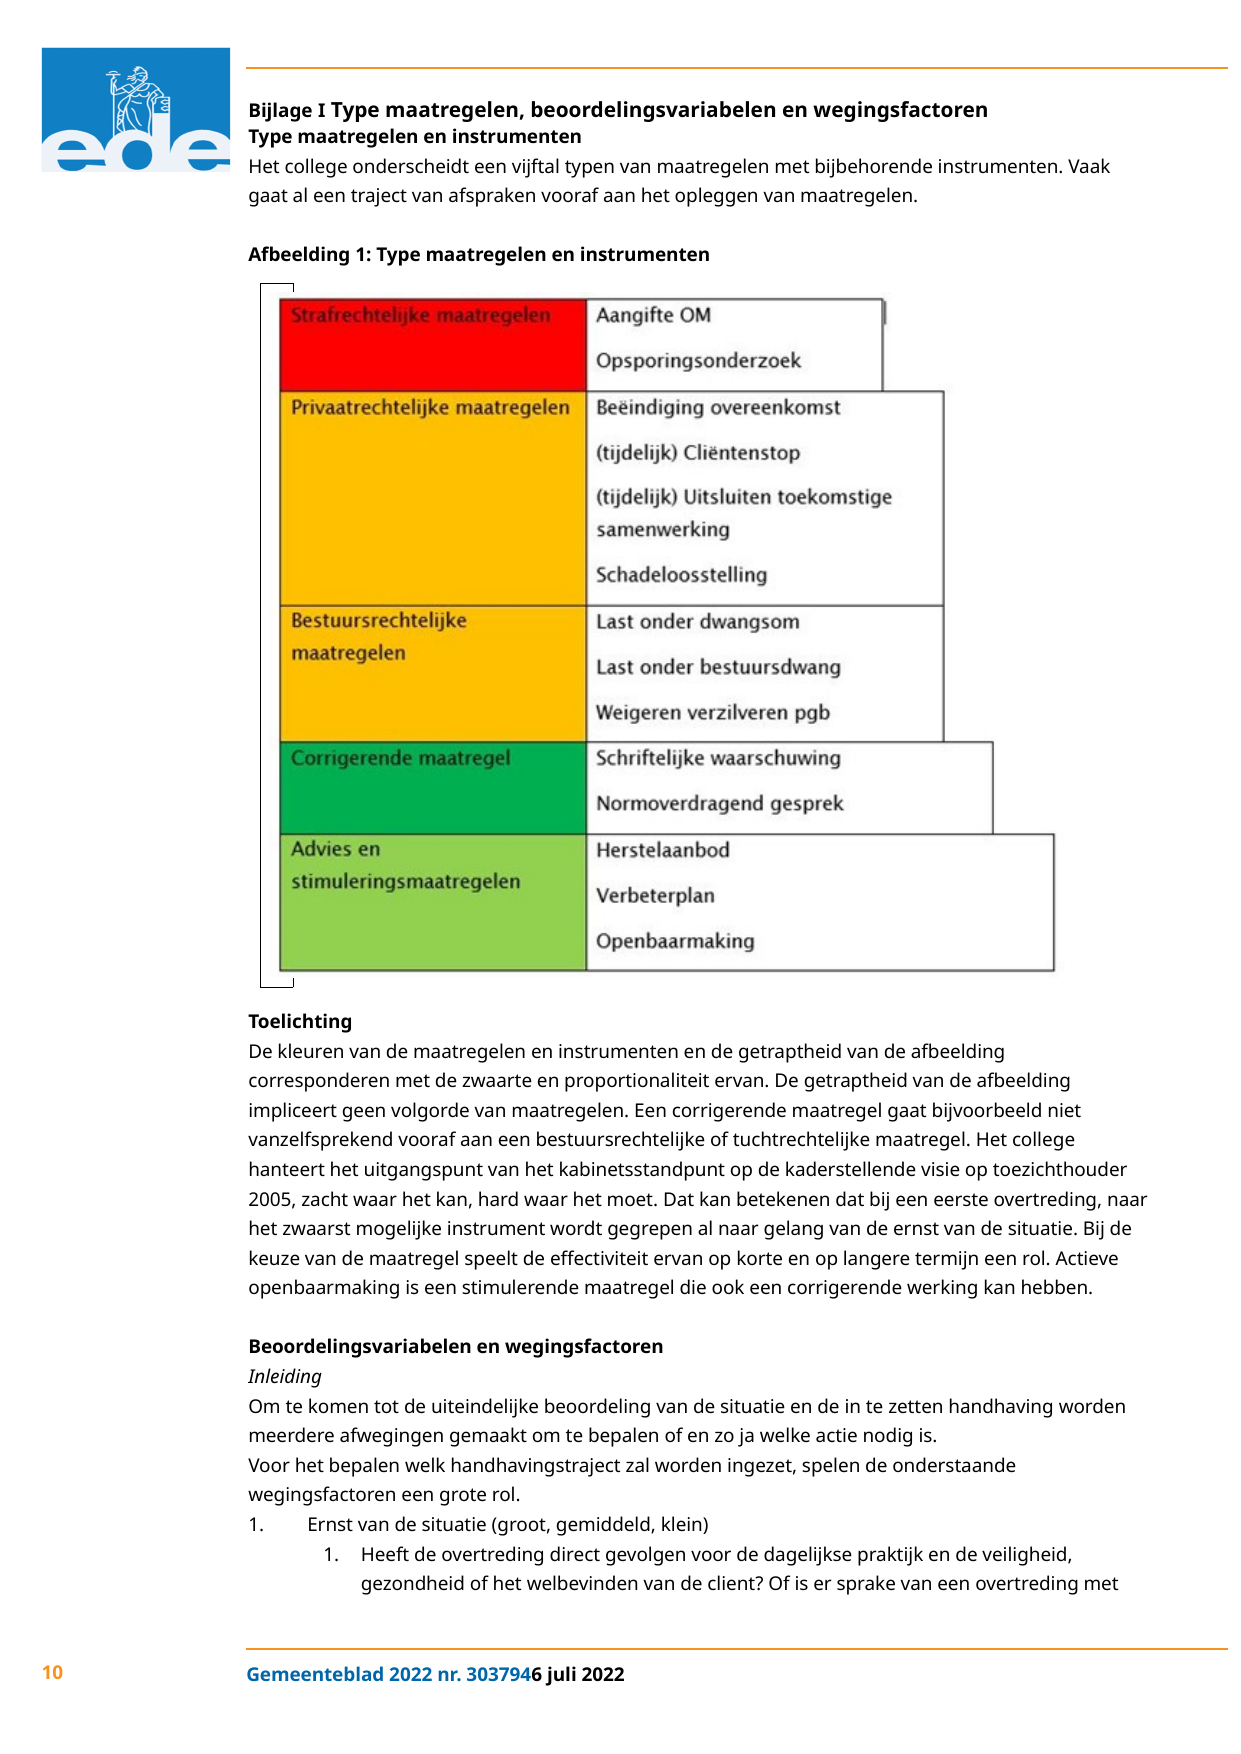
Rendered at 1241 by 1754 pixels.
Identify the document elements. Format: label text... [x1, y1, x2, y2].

text De kleuren van de maatregelen en instrumenten en de getraptheid van de afbeelding corresponderen met de zwaarte en proportionaliteit ervan. De getraptheid van de afbeelding impliceert geen volgorde van maatregelen. Een corrigerende maatregel gaat bijvoorbeeld niet vanzelfsprekend vooraf aan een bestuursrechtelijke of tuchtrechtelijke maatregel. Het college hanteert het uitgangspunt van het kabinetsstandpunt op de kaderstellende visie op toezichthouder 2005, zacht waar het kan, hard waar het moet. Dat kan betekenen dat bij een eerste overtreding, naar het zwaarst mogelijke instrument wordt gegrepen al naar gelang van de ernst van de situatie. Bij de keuze van de maatregel speelt de effectiviteit ervan op korte en op langere termijn een rol. Actieve openbaarmaking is een stimulerende maatregel die ook een corrigerende werking kan hebben. [248, 1038, 1152, 1300]
text Afbeelding 1: Type maatregelen en instrumenten [248, 242, 1152, 267]
text Bijlage I Type maatregelen, beoordelingsvariabelen en wegingsfactoren [248, 95, 1152, 123]
text Het college onderscheidt een vijftal typen van maatregelen met bijbehorende instrumenten. Vaak gaat al een traject van afspraken vooraf aan het opleggen van maatregelen. [248, 153, 1152, 208]
text Om te komen tot de uiteindelijke beoordeling van de situatie en de in te zetten handhaving worden meerdere afwegingen gemaakt om te bepalen of en zo ja welke actie nodig is. [248, 1393, 1152, 1448]
text Beoordelingsvariabelen en wegingsfactoren [248, 1334, 1152, 1359]
text Toelichting [248, 1008, 1152, 1034]
list Heeft de overtreding direct gevolgen voor de dagelijkse praktijk en de veiligheid, gezondheid of het welbevinden van de client? Of is er sprake van een overtreding met [323, 1541, 1152, 1596]
text Type maatregelen en instrumenten [248, 123, 1152, 149]
text Voor het bepalen welk handhavingstraject zal worden ingezet, spelen de onderstaande wegingsfactoren een grote rol. [248, 1452, 1152, 1507]
text Inleiding [248, 1363, 1152, 1389]
list Ernst van de situatie (groot, gemiddeld, klein) [248, 1511, 1152, 1537]
picture [268, 292, 1173, 978]
picture [41, 47, 231, 172]
